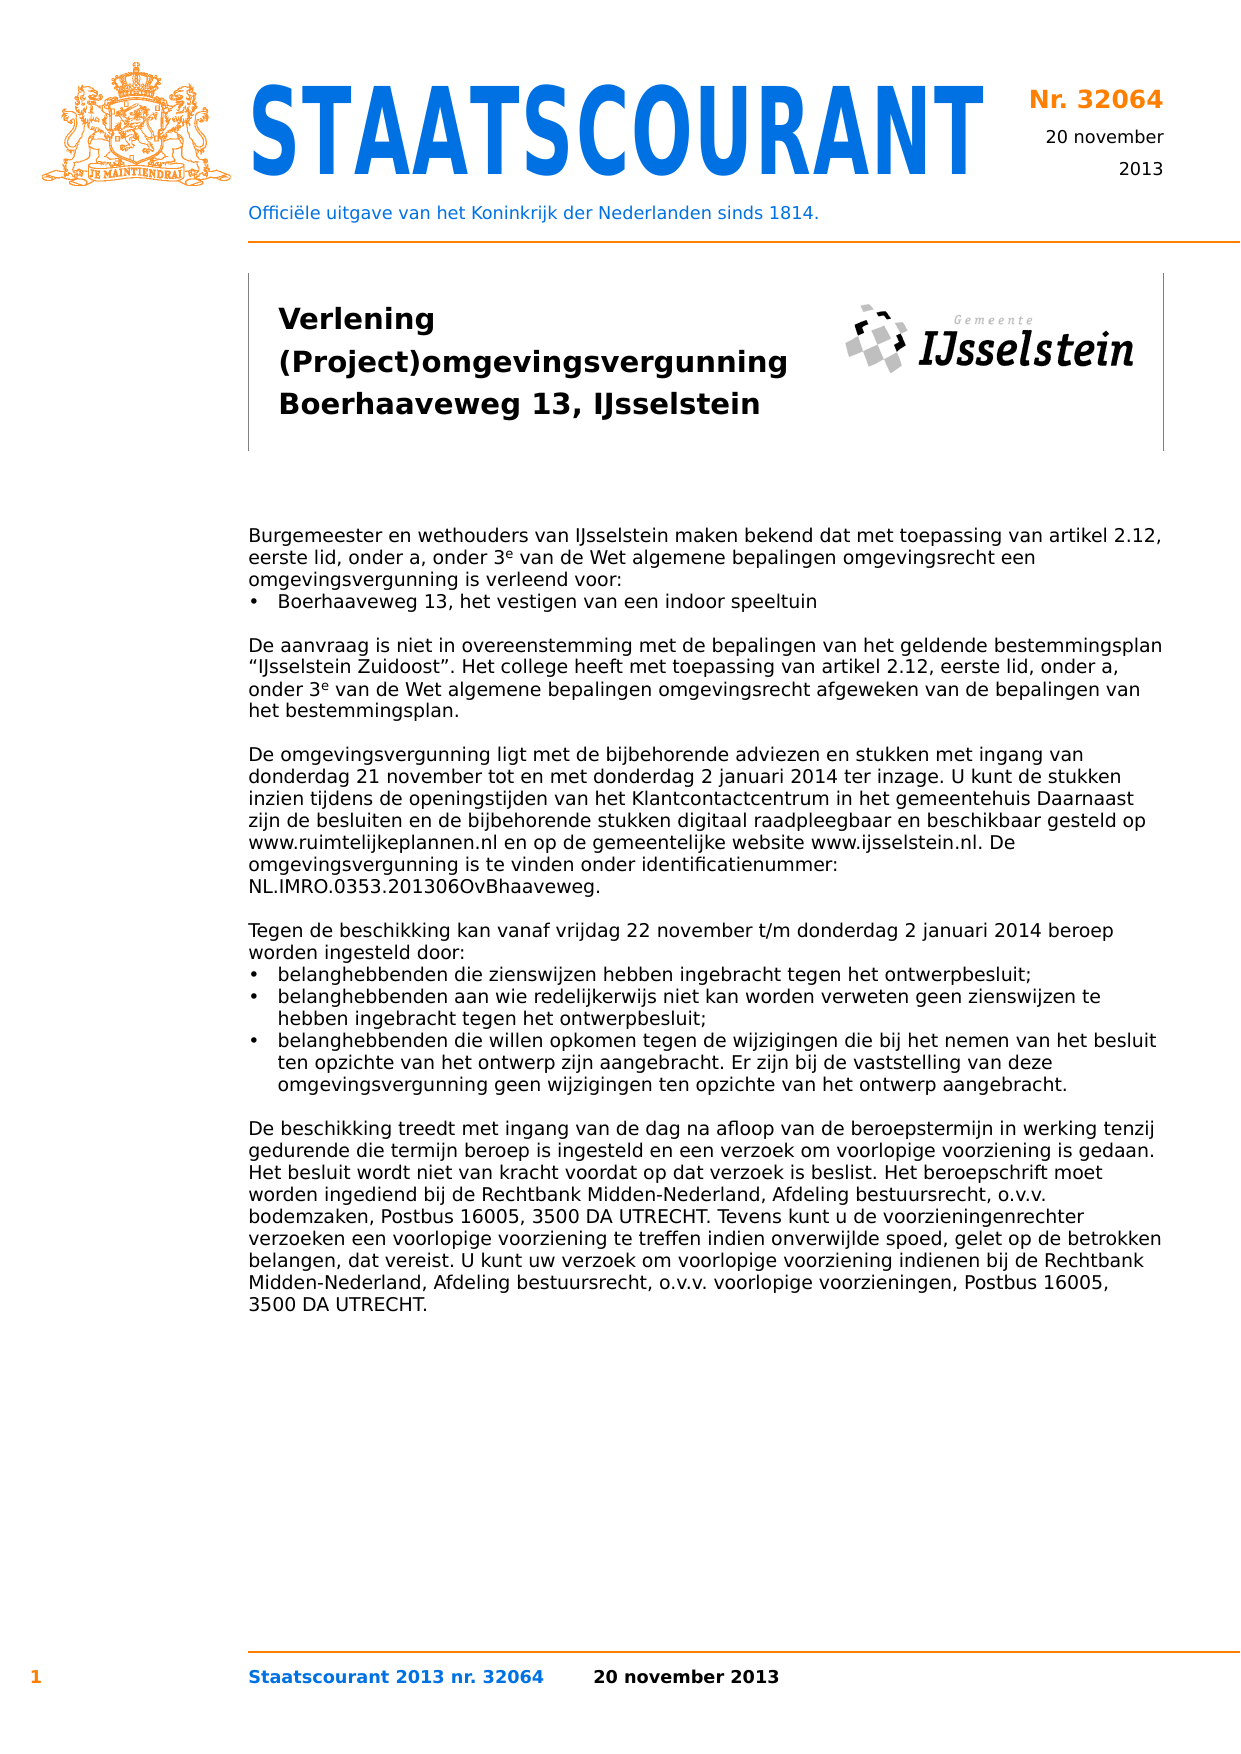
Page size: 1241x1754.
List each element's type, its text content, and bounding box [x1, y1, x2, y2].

subtitle Verlening (Project)omgevingsvergunning Boerhaaveweg 13, IJsselstein [249, 273, 1163, 451]
table_cell Officiële uitgave van het Koninkrijk der Nederlanden sinds 1814. [248, 203, 1240, 241]
picture [844, 302, 1134, 374]
text • Boerhaaveweg 13, het vestigen van een indoor speeltuin [248, 591, 1163, 613]
text Tegen de beschikking kan vanaf vrijdag 22 november t/m donderdag 2 januari 2014 beroep worden ingesteld door: [248, 920, 1163, 964]
text • belanghebbenden aan wie redelijkerwijs niet kan worden verweten geen zienswijzen te hebben ingebracht tegen het ontwerpbesluit; [248, 986, 1163, 1030]
table_cell 20 november [998, 121, 1240, 153]
text De aanvraag is niet in overeenstemming met de bepalingen van het geldende bestemmingsplan “IJsselstein Zuidoost”. Het college heeft met toepassing van artikel 2.12, eerste lid, onder a, onder 3e van de Wet algemene bepalingen omgevingsrecht afgeweken van de bepalingen van het bestemmingsplan. [248, 634, 1163, 722]
text • belanghebbenden die zienswijzen hebben ingebracht tegen het ontwerpbesluit; [248, 964, 1163, 986]
text De beschikking treedt met ingang van de dag na afloop van de beroepstermijn in werking tenzij gedurende die termijn beroep is ingesteld en een verzoek om voorlopige voorziening is gedaan. Het besluit wordt niet van kracht voordat op dat verzoek is beslist. Het beroepschrift moet worden ingediend bij de Rechtbank Midden-Nederland, Afdeling bestuursrecht, o.v.v. bodemzaken, Postbus 16005, 3500 DA UTRECHT. Tevens kunt u de voorzieningenrechter verzoeken een voorlopige voorziening te treffen indien onverwijlde spoed, gelet op de betrokken belangen, dat vereist. U kunt uw verzoek om voorlopige voorziening indienen bij de Rechtbank Midden-Nederland, Afdeling bestuursrecht, o.v.v. voorlopige voorzieningen, Postbus 16005, 3500 DA UTRECHT. [248, 1118, 1163, 1316]
table_cell 2013 [998, 153, 1240, 203]
table_header [25, 62, 248, 241]
text • belanghebbenden die willen opkomen tegen de wijzigingen die bij het nemen van het besluit ten opzichte van het ontwerp zijn aangebracht. Er zijn bij de vaststelling van deze omgevingsvergunning geen wijzigingen ten opzichte van het ontwerp aangebracht. [248, 1030, 1163, 1096]
table_header STAATSCOURANT [248, 62, 998, 203]
picture [41, 62, 231, 186]
text Burgemeester en wethouders van IJsselstein maken bekend dat met toepassing van artikel 2.12, eerste lid, onder a, onder 3e van de Wet algemene bepalingen omgevingsrecht een omgevingsvergunning is verleend voor: [248, 525, 1163, 591]
table_header Nr. 32064 [998, 62, 1240, 121]
text De omgevingsvergunning ligt met de bijbehorende adviezen en stukken met ingang van donderdag 21 november tot en met donderdag 2 januari 2014 ter inzage. U kunt de stukken inzien tijdens de openingstijden van het Klantcontactcentrum in het gemeentehuis Daarnaast zijn de besluiten en de bijbehorende stukken digitaal raadpleegbaar en beschikbaar gesteld op www.ruimtelijkeplannen.nl en op de gemeentelijke website www.ijsselstein.nl. De omgevingsvergunning is te vinden onder identificatienummer: NL.IMRO.0353.201306OvBhaaveweg. [248, 744, 1163, 898]
